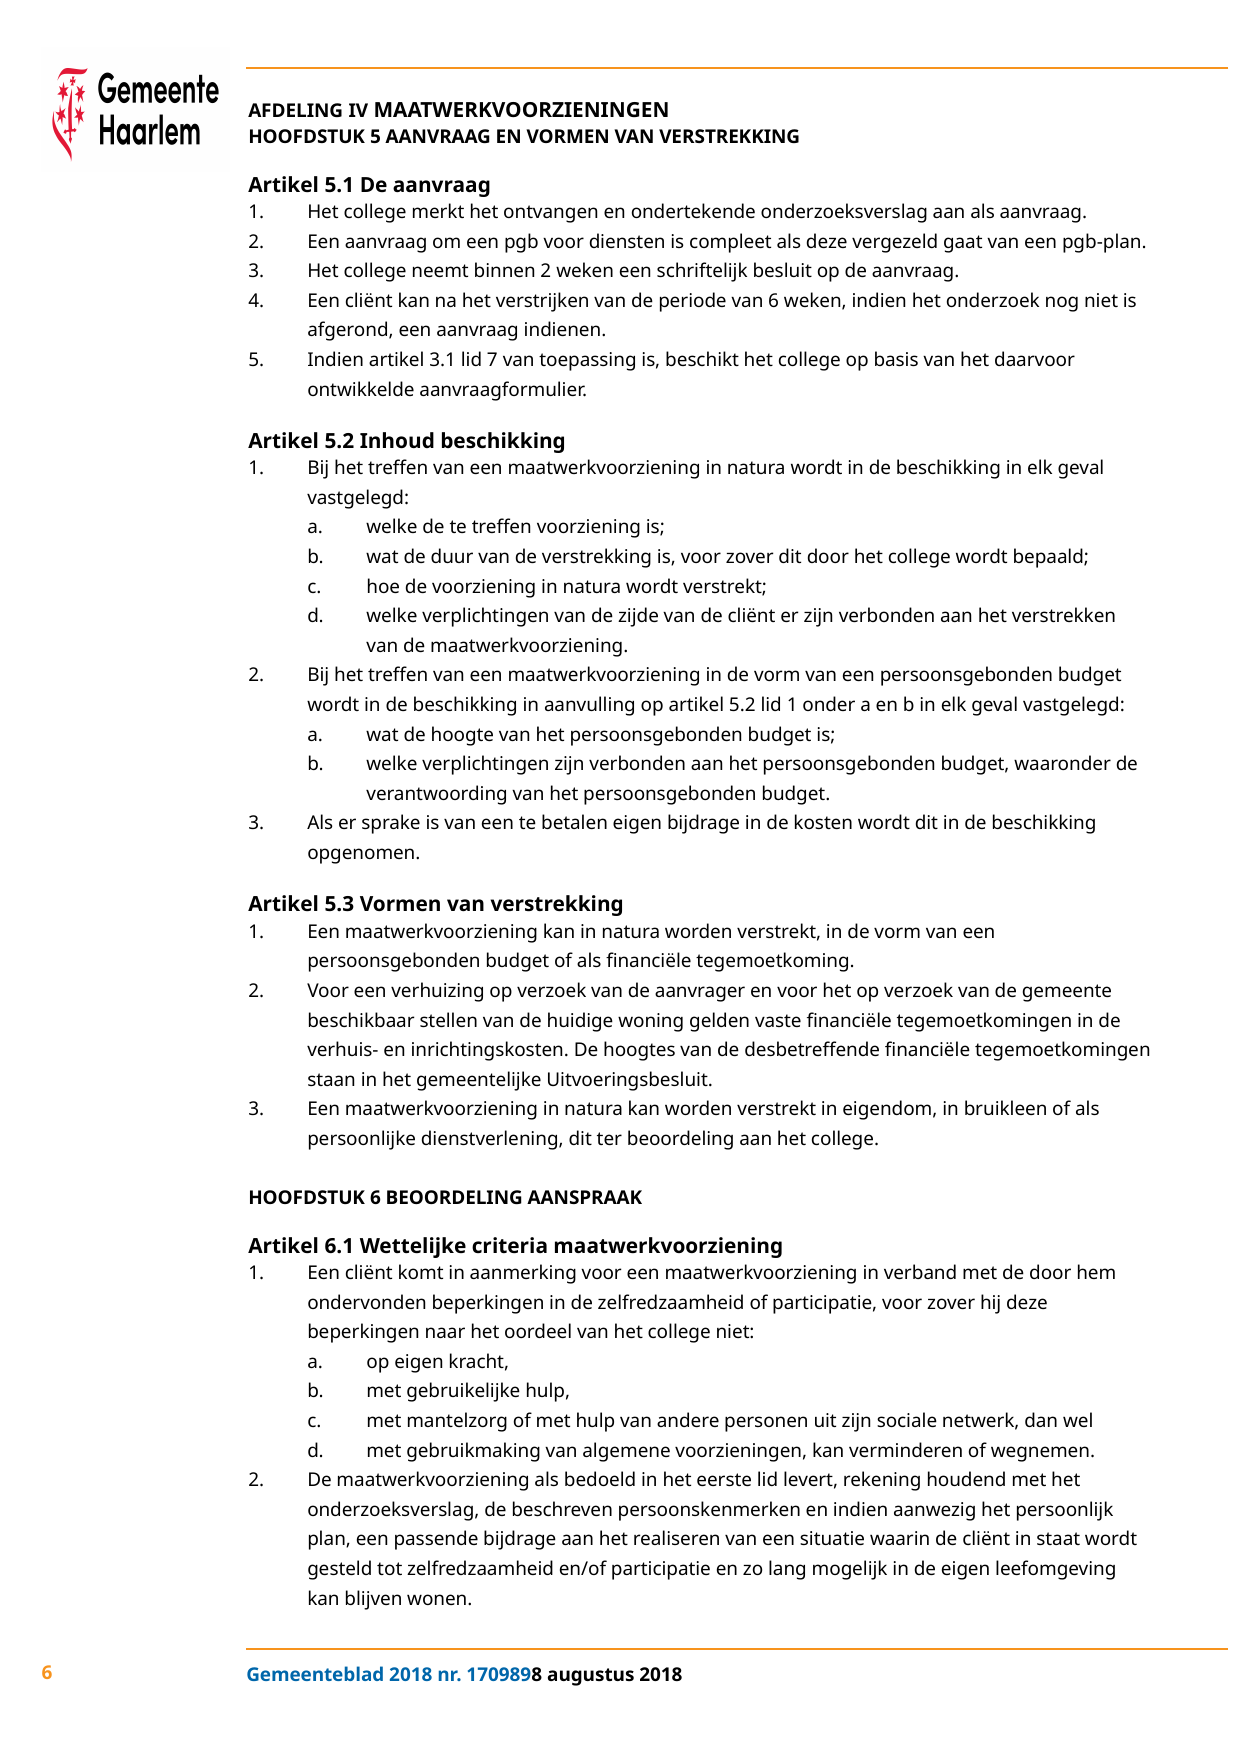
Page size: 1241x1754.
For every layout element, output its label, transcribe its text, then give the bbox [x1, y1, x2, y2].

text Artikel 5.1 De aanvraag [248, 170, 1152, 198]
list Het college merkt het ontvangen en ondertekende onderzoeksverslag aan als aanvraag. [248, 198, 1152, 224]
list Een cliënt kan na het verstrijken van de periode van 6 weken, indien het onderzoek nog niet is afgerond, een aanvraag indienen. [248, 287, 1152, 342]
text Artikel 5.2 Inhoud beschikking [248, 426, 1152, 454]
list met gebruikmaking van algemene voorzieningen, kan verminderen of wegnemen. [307, 1437, 1152, 1462]
list met gebruikelijke hulp, [307, 1378, 1152, 1403]
list met mantelzorg of met hulp van andere personen uit zijn sociale netwerk, dan wel [307, 1407, 1152, 1433]
list welke de te treffen voorziening is; [307, 514, 1152, 539]
list welke verplichtingen zijn verbonden aan het persoonsgebonden budget, waaronder de verantwoording van het persoonsgebonden budget. [307, 750, 1152, 806]
list Indien artikel 3.1 lid 7 van toepassing is, beschikt het college op basis van het daarvoor ontwikkelde aanvraagformulier. [248, 346, 1152, 401]
list Een maatwerkvoorziening in natura kan worden verstrekt in eigendom, in bruikleen of als persoonlijke dienstverlening, dit ter beoordeling aan het college. [248, 1096, 1152, 1151]
text HOOFDSTUK 6 BEOORDELING AANSPRAAK [248, 1184, 1152, 1210]
list Voor een verhuizing op verzoek van de aanvrager en voor het op verzoek van de gemeente beschikbaar stellen van de huidige woning gelden vaste financiële tegemoetkomingen in de verhuis- en inrichtingskosten. De hoogtes van de desbetreffende financiële tegemoetkomingen staan in het gemeentelijke Uitvoeringsbesluit. [248, 977, 1152, 1092]
list wat de hoogte van het persoonsgebonden budget is; [307, 721, 1152, 747]
list welke verplichtingen van de zijde van de cliënt er zijn verbonden aan het verstrekken van de maatwerkvoorziening. [307, 602, 1152, 658]
list Een aanvraag om een pgb voor diensten is compleet als deze vergezeld gaat van een pgb-plan. [248, 228, 1152, 253]
list Een maatwerkvoorziening kan in natura worden verstrekt, in de vorm van een persoonsgebonden budget of als financiële tegemoetkoming. [248, 918, 1152, 973]
list op eigen kracht, [307, 1348, 1152, 1374]
picture [41, 47, 231, 172]
list wat de duur van de verstrekking is, voor zover dit door het college wordt bepaald; [307, 543, 1152, 569]
list Als er sprake is van een te betalen eigen bijdrage in de kosten wordt dit in de beschikking opgenomen. [248, 809, 1152, 865]
text AFDELING IV MAATWERKVOORZIENINGEN [248, 95, 1152, 123]
text Artikel 5.3 Vormen van verstrekking [248, 889, 1152, 918]
list Een cliënt komt in aanmerking voor een maatwerkvoorziening in verband met de door hem ondervonden beperkingen in de zelfredzaamheid of participatie, voor zover hij deze beperkingen naar het oordeel van het college niet: [248, 1259, 1152, 1344]
text HOOFDSTUK 5 AANVRAAG EN VORMEN VAN VERSTREKKING [248, 123, 1152, 149]
list Het college neemt binnen 2 weken een schriftelijk besluit op de aanvraag. [248, 257, 1152, 283]
list hoe de voorziening in natura wordt verstrekt; [307, 573, 1152, 599]
list Bij het treffen van een maatwerkvoorziening in de vorm van een persoonsgebonden budget wordt in de beschikking in aanvulling op artikel 5.2 lid 1 onder a en b in elk geval vastgelegd: [248, 662, 1152, 717]
list De maatwerkvoorziening als bedoeld in het eerste lid levert, rekening houdend met het onderzoeksverslag, de beschreven persoonskenmerken en indien aanwezig het persoonlijk plan, een passende bijdrage aan het realiseren van een situatie waarin de cliënt in staat wordt gesteld tot zelfredzaamheid en/of participatie en zo lang mogelijk in de eigen leefomgeving kan blijven wonen. [248, 1466, 1152, 1610]
text Artikel 6.1 Wettelijke criteria maatwerkvoorziening [248, 1231, 1152, 1259]
list Bij het treffen van een maatwerkvoorziening in natura wordt in de beschikking in elk geval vastgelegd: [248, 454, 1152, 510]
